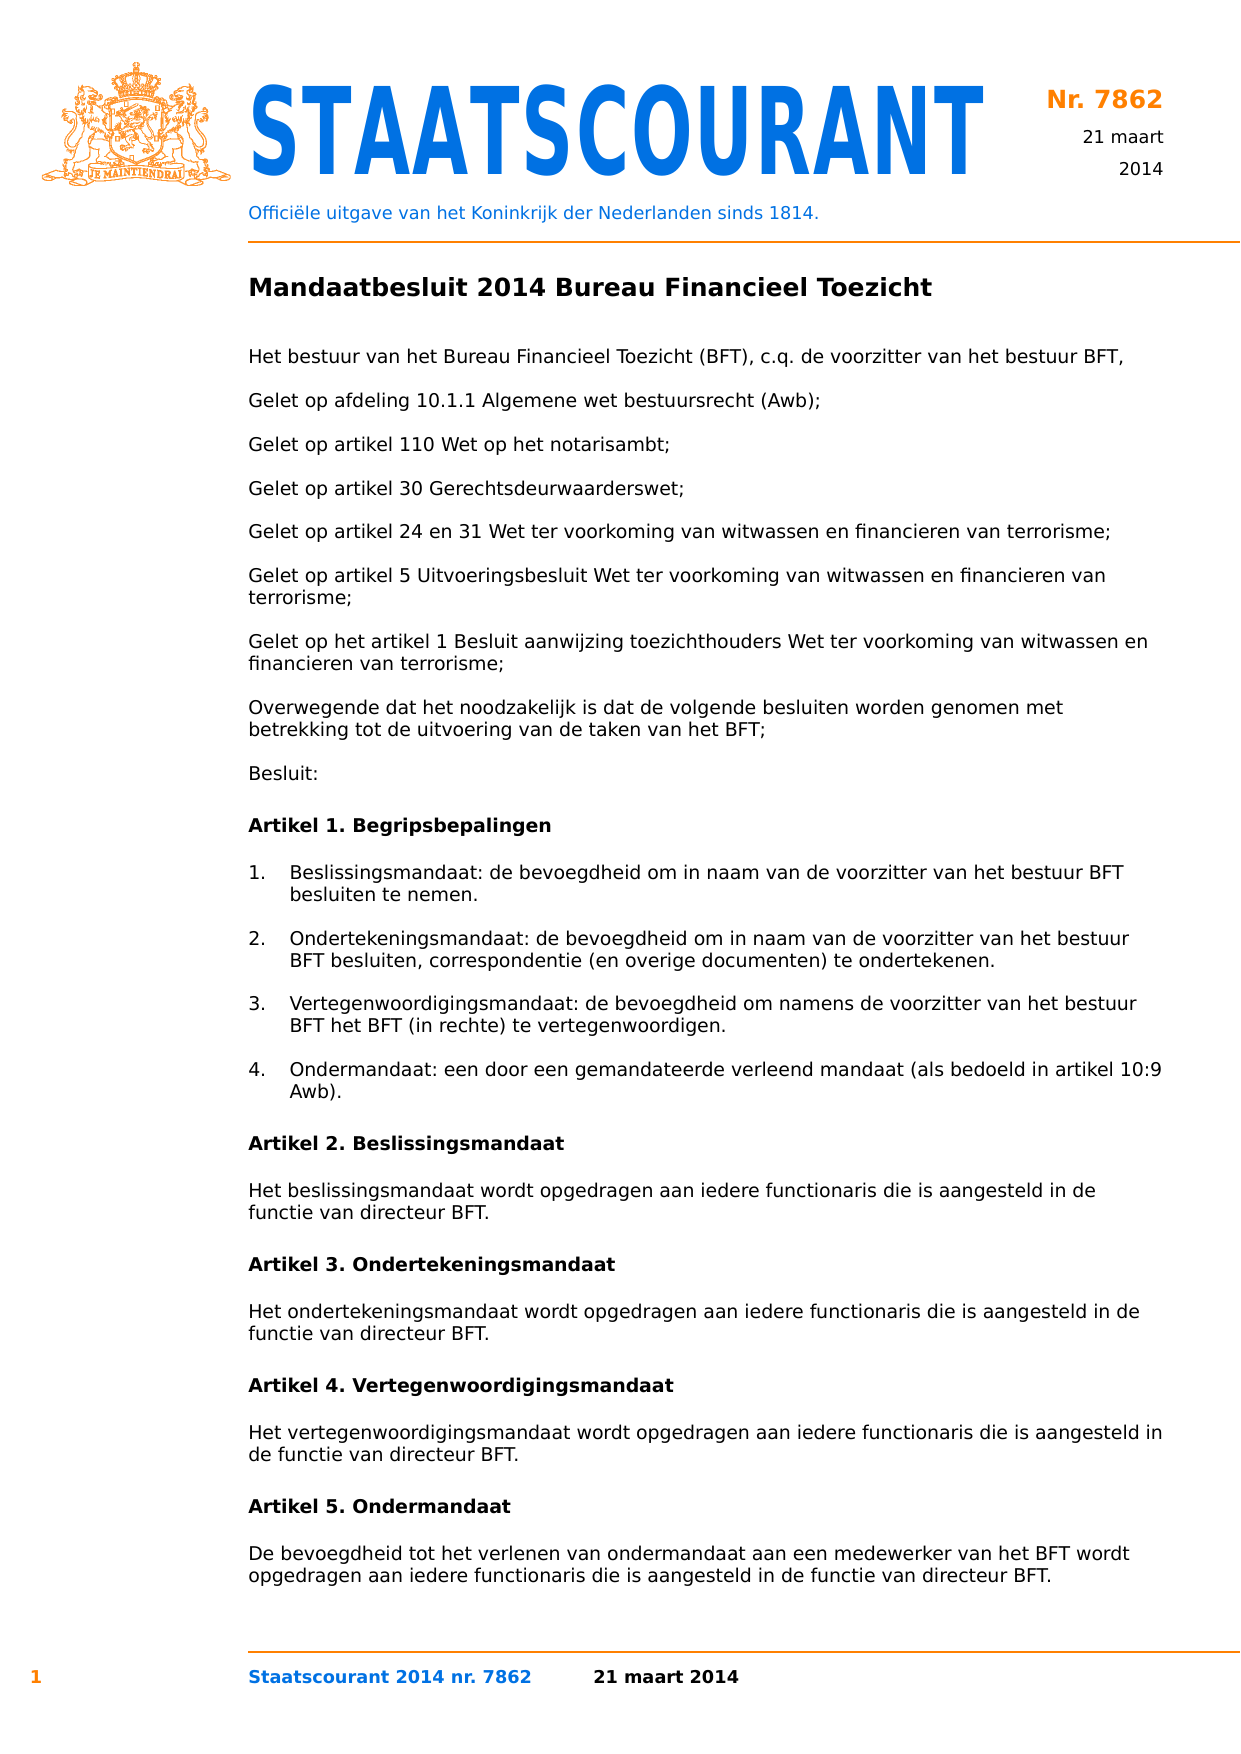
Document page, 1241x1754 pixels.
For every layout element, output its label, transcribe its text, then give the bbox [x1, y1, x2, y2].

table_header STAATSCOURANT [248, 62, 998, 203]
text Het vertegenwoordigingsmandaat wordt opgedragen aan iedere functionaris die is aangesteld in de functie van directeur BFT. [248, 1422, 1163, 1466]
subtitle Artikel 1. Begripsbepalingen [248, 815, 1163, 837]
subtitle Artikel 2. Beslissingsmandaat [248, 1133, 1163, 1155]
text 3. Vertegenwoordigingsmandaat: de bevoegdheid om namens de voorzitter van het bestuur BFT het BFT (in rechte) te vertegenwoordigen. [248, 993, 1163, 1037]
table_cell 2014 [998, 153, 1240, 203]
subtitle Artikel 3. Ondertekeningsmandaat [248, 1254, 1163, 1276]
text 1. Beslissingsmandaat: de bevoegdheid om in naam van de voorzitter van het bestuur BFT besluiten te nemen. [248, 862, 1163, 906]
table_cell 21 maart [998, 121, 1240, 153]
text 2. Ondertekeningsmandaat: de bevoegdheid om in naam van de voorzitter van het bestuur BFT besluiten, correspondentie (en overige documenten) te ondertekenen. [248, 927, 1163, 971]
text 4. Ondermandaat: een door een gemandateerde verleend mandaat (als bedoeld in artikel 10:9 Awb). [248, 1059, 1163, 1103]
text Overwegende dat het noodzakelijk is dat de volgende besluiten worden genomen met betrekking tot de uitvoering van de taken van het BFT; [248, 697, 1163, 741]
subtitle Artikel 5. Ondermandaat [248, 1496, 1163, 1518]
text Het bestuur van het Bureau Financieel Toezicht (BFT), c.q. de voorzitter van het bestuur BFT, [248, 346, 1163, 368]
subtitle Artikel 4. Vertegenwoordigingsmandaat [248, 1375, 1163, 1397]
text Gelet op artikel 5 Uitvoeringsbesluit Wet ter voorkoming van witwassen en financieren van terrorisme; [248, 565, 1163, 609]
text Het beslissingsmandaat wordt opgedragen aan iedere functionaris die is aangesteld in de functie van directeur BFT. [248, 1180, 1163, 1224]
table_header [25, 62, 248, 241]
text Gelet op het artikel 1 Besluit aanwijzing toezichthouders Wet ter voorkoming van witwassen en financieren van terrorisme; [248, 631, 1163, 675]
subtitle Mandaatbesluit 2014 Bureau Financieel Toezicht [248, 273, 1163, 302]
text Gelet op afdeling 10.1.1 Algemene wet bestuursrecht (Awb); [248, 390, 1163, 412]
text Besluit: [248, 763, 1163, 785]
text Het ondertekeningsmandaat wordt opgedragen aan iedere functionaris die is aangesteld in de functie van directeur BFT. [248, 1301, 1163, 1345]
text Gelet op artikel 30 Gerechtsdeurwaarderswet; [248, 477, 1163, 499]
table_header Nr. 7862 [998, 62, 1240, 121]
text Gelet op artikel 24 en 31 Wet ter voorkoming van witwassen en financieren van terrorisme; [248, 521, 1163, 543]
picture [41, 62, 231, 186]
table_cell Officiële uitgave van het Koninkrijk der Nederlanden sinds 1814. [248, 203, 1240, 241]
text De bevoegdheid tot het verlenen van ondermandaat aan een medewerker van het BFT wordt opgedragen aan iedere functionaris die is aangesteld in de functie van directeur BFT. [248, 1543, 1163, 1587]
text Gelet op artikel 110 Wet op het notarisambt; [248, 434, 1163, 456]
